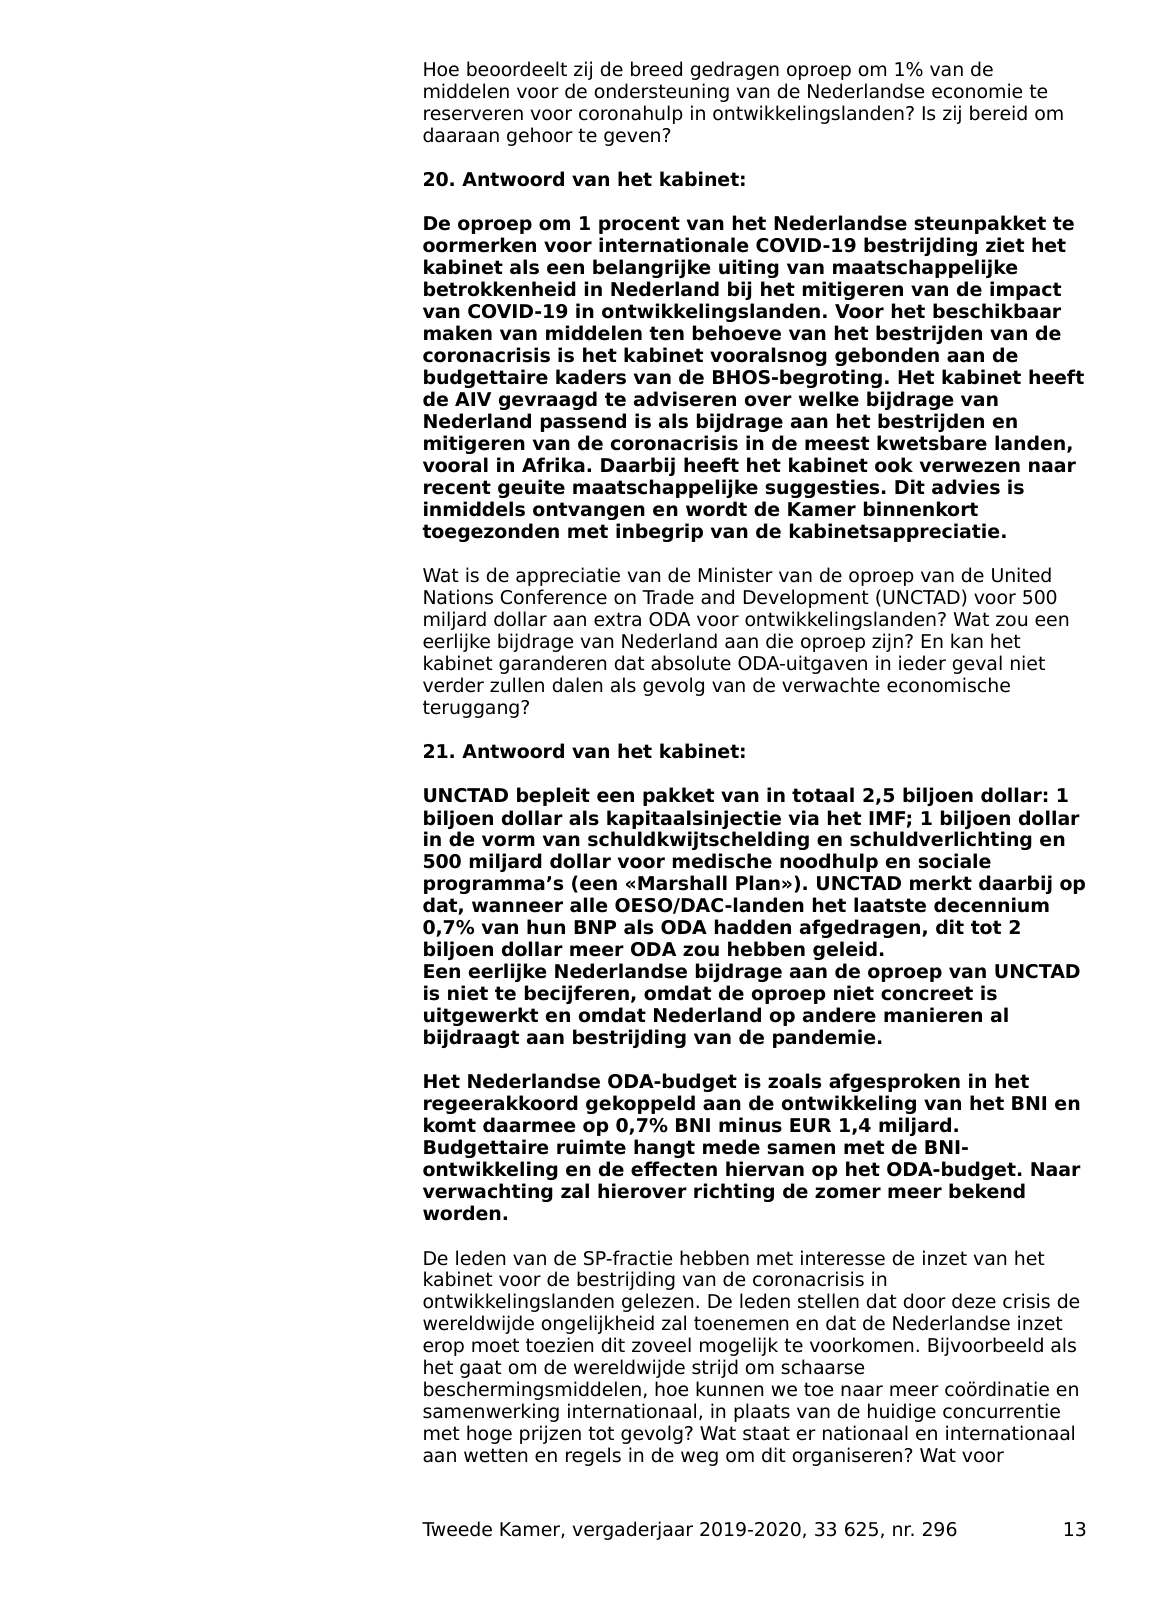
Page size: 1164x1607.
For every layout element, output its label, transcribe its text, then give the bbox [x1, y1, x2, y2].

text Een eerlijke Nederlandse bijdrage aan de oproep van UNCTAD is niet te becijferen, omdat de oproep niet concreet is uitgewerkt en omdat Nederland op andere manieren al bijdraagt aan bestrijding van de pandemie. [422, 961, 1087, 1049]
text Wat is de appreciatie van de Minister van de oproep van de United Nations Conference on Trade and Development (UNCTAD) voor 500 miljard dollar aan extra ODA voor ontwikkelingslanden? Wat zou een eerlijke bijdrage van Nederland aan die oproep zijn? En kan het kabinet garanderen dat absolute ODA-uitgaven in ieder geval niet verder zullen dalen als gevolg van de verwachte economische teruggang? [422, 565, 1087, 719]
text UNCTAD bepleit een pakket van in totaal 2,5 biljoen dollar: 1 biljoen dollar als kapitaalsinjectie via het IMF; 1 biljoen dollar in de vorm van schuldkwijtschelding en schuldverlichting en 500 miljard dollar voor medische noodhulp en sociale programma’s (een «Marshall Plan»). UNCTAD merkt daarbij op dat, wanneer alle OESO/DAC-landen het laatste decennium 0,7% van hun BNP als ODA hadden afgedragen, dit tot 2 biljoen dollar meer ODA zou hebben geleid. [422, 785, 1087, 961]
text De leden van de SP-fractie hebben met interesse de inzet van het kabinet voor de bestrijding van de coronacrisis in ontwikkelingslanden gelezen. De leden stellen dat door deze crisis de wereldwijde ongelijkheid zal toenemen en dat de Nederlandse inzet erop moet toezien dit zoveel mogelijk te voorkomen. Bijvoorbeeld als het gaat om de wereldwijde strijd om schaarse beschermingsmiddelen, hoe kunnen we toe naar meer coördinatie en samenwerking internationaal, in plaats van de huidige concurrentie met hoge prijzen tot gevolg? Wat staat er nationaal en internationaal aan wetten en regels in de weg om dit organiseren? Wat voor [422, 1247, 1087, 1467]
subtitle 20. Antwoord van het kabinet: [422, 169, 1087, 191]
text Het Nederlandse ODA-budget is zoals afgesproken in het regeerakkoord gekoppeld aan de ontwikkeling van het BNI en komt daarmee op 0,7% BNI minus EUR 1,4 miljard. Budgettaire ruimte hangt mede samen met de BNI-ontwikkeling en de effecten hiervan op het ODA-budget. Naar verwachting zal hierover richting de zomer meer bekend worden. [422, 1071, 1087, 1225]
text De oproep om 1 procent van het Nederlandse steunpakket te oormerken voor internationale COVID-19 bestrijding ziet het kabinet als een belangrijke uiting van maatschappelijke betrokkenheid in Nederland bij het mitigeren van de impact van COVID-19 in ontwikkelingslanden. Voor het beschikbaar maken van middelen ten behoeve van het bestrijden van de coronacrisis is het kabinet vooralsnog gebonden aan de budgettaire kaders van de BHOS-begroting. Het kabinet heeft de AIV gevraagd te adviseren over welke bijdrage van Nederland passend is als bijdrage aan het bestrijden en mitigeren van de coronacrisis in de meest kwetsbare landen, vooral in Afrika. Daarbij heeft het kabinet ook verwezen naar recent geuite maatschappelijke suggesties. Dit advies is inmiddels ontvangen en wordt de Kamer binnenkort toegezonden met inbegrip van de kabinetsappreciatie. [422, 213, 1087, 543]
subtitle 21. Antwoord van het kabinet: [422, 741, 1087, 763]
text Hoe beoordeelt zij de breed gedragen oproep om 1% van de middelen voor de ondersteuning van de Nederlandse economie te reserveren voor coronahulp in ontwikkelingslanden? Is zij bereid om daaraan gehoor te geven? [422, 59, 1087, 147]
